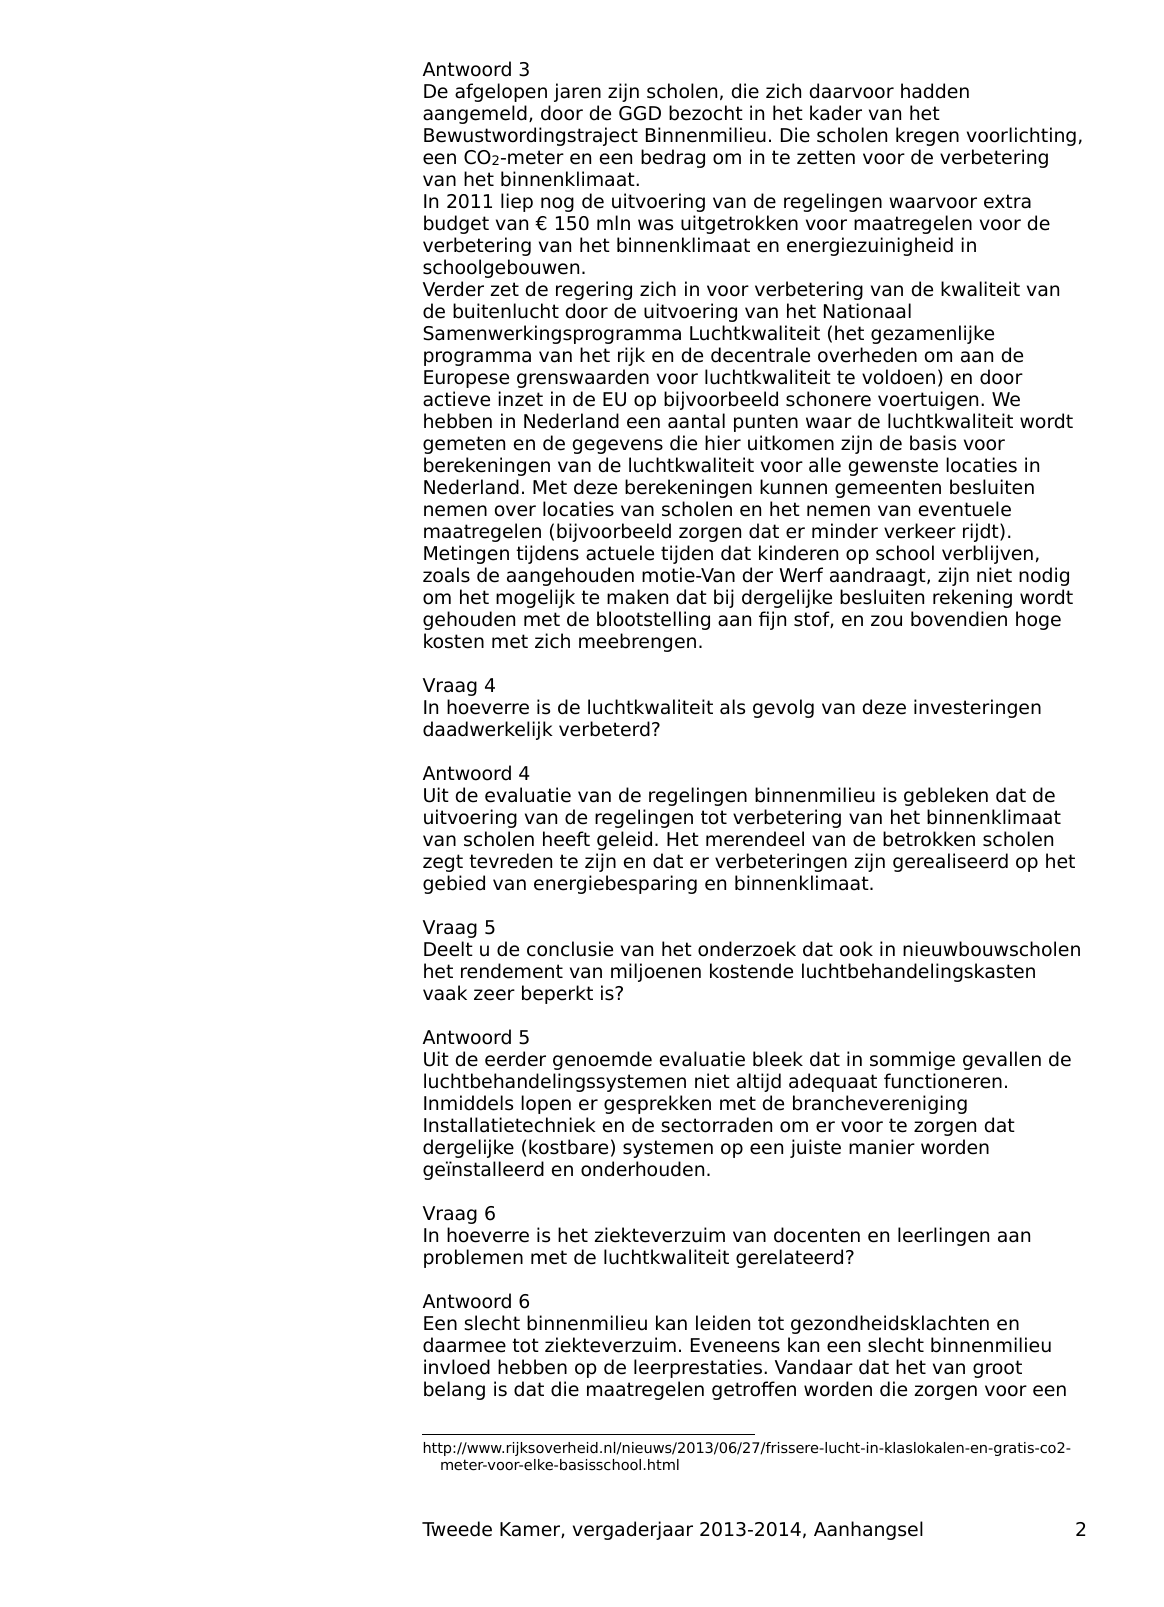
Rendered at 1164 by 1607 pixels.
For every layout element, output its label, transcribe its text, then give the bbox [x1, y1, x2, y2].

text Uit de eerder genoemde evaluatie bleek dat in sommige gevallen de luchtbehandelingssystemen niet altijd adequaat functioneren. Inmiddels lopen er gesprekken met de branchevereniging Installatietechniek en de sectorraden om er voor te zorgen dat dergelijke (kostbare) systemen op een juiste manier worden geïnstalleerd en onderhouden. [422, 1049, 1087, 1181]
text Antwoord 5 [422, 1027, 1087, 1049]
text http://www.rijksoverheid.nl/nieuws/2013/06/27/frissere-lucht-in-klaslokalen-en-gratis-co2-meter-voor-elke-basisschool.html [422, 1441, 1087, 1474]
text Antwoord 4 [422, 763, 1087, 785]
text Antwoord 3 [422, 59, 1087, 81]
text In hoeverre is de luchtkwaliteit als gevolg van deze investeringen daadwerkelijk verbeterd? [422, 697, 1087, 741]
text In hoeverre is het ziekteverzuim van docenten en leerlingen aan problemen met de luchtkwaliteit gerelateerd? [422, 1225, 1087, 1269]
text Vraag 4 [422, 675, 1087, 697]
text Een slecht binnenmilieu kan leiden tot gezondheidsklachten en daarmee tot ziekteverzuim. Eveneens kan een slecht binnenmilieu invloed hebben op de leerprestaties. Vandaar dat het van groot belang is dat die maatregelen getroffen worden die zorgen voor een [422, 1313, 1087, 1401]
text Uit de evaluatie van de regelingen binnenmilieu is gebleken dat de uitvoering van de regelingen tot verbetering van het binnenklimaat van scholen heeft geleid. Het merendeel van de betrokken scholen zegt tevreden te zijn en dat er verbeteringen zijn gerealiseerd op het gebied van energiebesparing en binnenklimaat. [422, 785, 1087, 895]
text Vraag 6 [422, 1203, 1087, 1225]
text Vraag 5 [422, 917, 1087, 939]
text De afgelopen jaren zijn scholen, die zich daarvoor hadden aangemeld, door de GGD bezocht in het kader van het Bewustwordingstraject Binnenmilieu. Die scholen kregen voorlichting, een CO2-meter en een bedrag om in te zetten voor de verbetering van het binnenklimaat. [422, 81, 1087, 191]
text Verder zet de regering zich in voor verbetering van de kwaliteit van de buitenlucht door de uitvoering van het Nationaal Samenwerkingsprogramma Luchtkwaliteit (het gezamenlijke programma van het rijk en de decentrale overheden om aan de Europese grenswaarden voor luchtkwaliteit te voldoen) en door actieve inzet in de EU op bijvoorbeeld schonere voertuigen. We hebben in Nederland een aantal punten waar de luchtkwaliteit wordt gemeten en de gegevens die hier uitkomen zijn de basis voor berekeningen van de luchtkwaliteit voor alle gewenste locaties in Nederland. Met deze berekeningen kunnen gemeenten besluiten nemen over locaties van scholen en het nemen van eventuele maatregelen (bijvoorbeeld zorgen dat er minder verkeer rijdt). Metingen tijdens actuele tijden dat kinderen op school verblijven, zoals de aangehouden motie-Van der Werf aandraagt, zijn niet nodig om het mogelijk te maken dat bij dergelijke besluiten rekening wordt gehouden met de blootstelling aan fijn stof, en zou bovendien hoge kosten met zich meebrengen. [422, 279, 1087, 652]
text In 2011 liep nog de uitvoering van de regelingen waarvoor extra budget van € 150 mln was uitgetrokken voor maatregelen voor de verbetering van het binnenklimaat en energiezuinigheid in schoolgebouwen. [422, 191, 1087, 279]
text Antwoord 6 [422, 1291, 1087, 1313]
text Deelt u de conclusie van het onderzoek dat ook in nieuwbouwscholen het rendement van miljoenen kostende luchtbehandelingskasten vaak zeer beperkt is? [422, 939, 1087, 1005]
